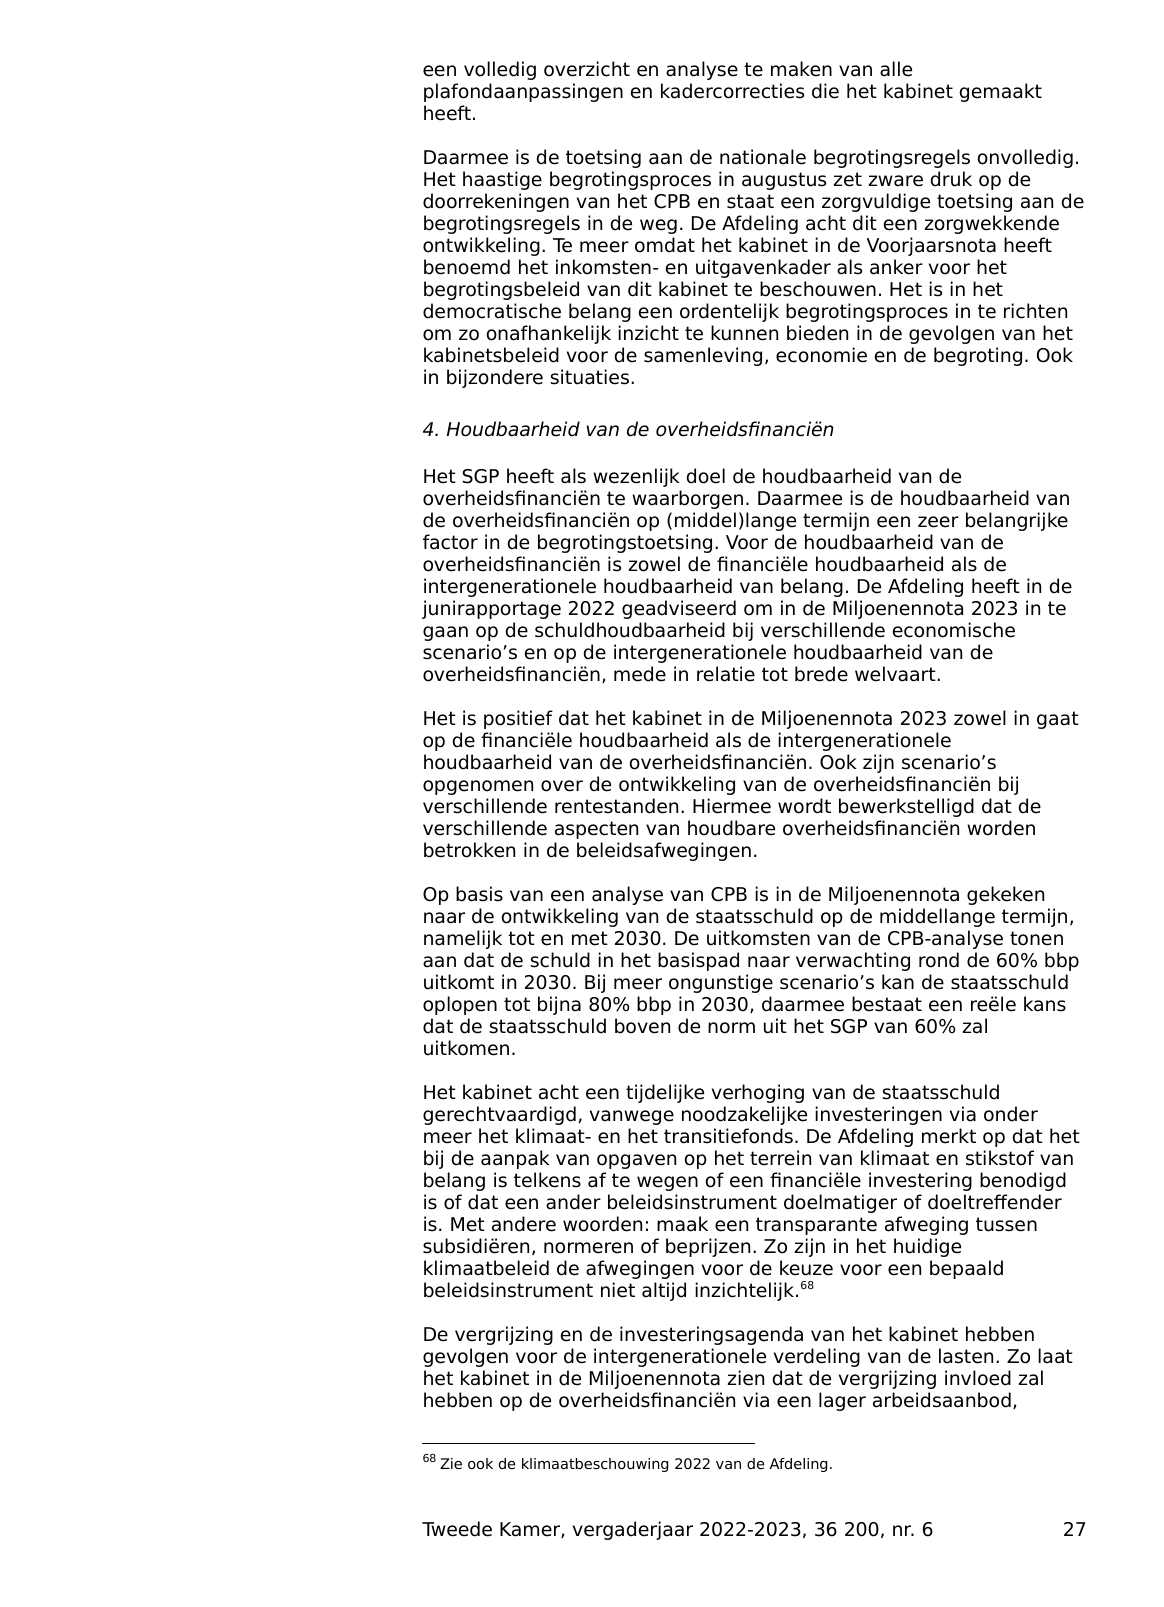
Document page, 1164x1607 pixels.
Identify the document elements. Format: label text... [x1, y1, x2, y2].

text Het kabinet acht een tijdelijke verhoging van de staatsschuld gerechtvaardigd, vanwege noodzakelijke investeringen via onder meer het klimaat- en het transitiefonds. De Afdeling merkt op dat het bij de aanpak van opgaven op het terrein van klimaat en stikstof van belang is telkens af te wegen of een financiële investering benodigd is of dat een ander beleidsinstrument doelmatiger of doeltreffender is. Met andere woorden: maak een transparante afweging tussen subsidiëren, normeren of beprijzen. Zo zijn in het huidige klimaatbeleid de afwegingen voor de keuze voor een bepaald beleidsinstrument niet altijd inzichtelijk. [422, 1082, 1087, 1302]
subtitle 4. Houdbaarheid van de overheidsfinanciën [422, 419, 1087, 441]
text Het SGP heeft als wezenlijk doel de houdbaarheid van de overheidsfinanciën te waarborgen. Daarmee is de houdbaarheid van de overheidsfinanciën op (middel)lange termijn een zeer belangrijke factor in de begrotingstoetsing. Voor de houdbaarheid van de overheidsfinanciën is zowel de financiële houdbaarheid als de intergenerationele houdbaarheid van belang. De Afdeling heeft in de junirapportage 2022 geadviseerd om in de Miljoenennota 2023 in te gaan op de schuldhoudbaarheid bij verschillende economische scenario’s en op de intergenerationele houdbaarheid van de overheidsfinanciën, mede in relatie tot brede welvaart. [422, 466, 1087, 686]
text De vergrijzing en de investeringsagenda van het kabinet hebben gevolgen voor de intergenerationele verdeling van de lasten. Zo laat het kabinet in de Miljoenennota zien dat de vergrijzing invloed zal hebben op de overheidsfinanciën via een lager arbeidsaanbod, [422, 1324, 1087, 1412]
text Op basis van een analyse van CPB is in de Miljoenennota gekeken naar de ontwikkeling van de staatsschuld op de middellange termijn, namelijk tot en met 2030. De uitkomsten van de CPB-analyse tonen aan dat de schuld in het basispad naar verwachting rond de 60% bbp uitkomt in 2030. Bij meer ongunstige scenario’s kan de staatsschuld oplopen tot bijna 80% bbp in 2030, daarmee bestaat een reële kans dat de staatsschuld boven de norm uit het SGP van 60% zal uitkomen. [422, 884, 1087, 1060]
text Het is positief dat het kabinet in de Miljoenennota 2023 zowel in gaat op de financiële houdbaarheid als de intergenerationele houdbaarheid van de overheidsfinanciën. Ook zijn scenario’s opgenomen over de ontwikkeling van de overheidsfinanciën bij verschillende rentestanden. Hiermee wordt bewerkstelligd dat de verschillende aspecten van houdbare overheidsfinanciën worden betrokken in de beleidsafwegingen. [422, 708, 1087, 862]
text een volledig overzicht en analyse te maken van alle plafondaanpassingen en kadercorrecties die het kabinet gemaakt heeft. [422, 59, 1087, 125]
text Zie ook de klimaatbeschouwing 2022 van de Afdeling. [422, 1452, 1087, 1474]
text Daarmee is de toetsing aan de nationale begrotingsregels onvolledig. Het haastige begrotingsproces in augustus zet zware druk op de doorrekeningen van het CPB en staat een zorgvuldige toetsing aan de begrotingsregels in de weg. De Afdeling acht dit een zorgwekkende ontwikkeling. Te meer omdat het kabinet in de Voorjaarsnota heeft benoemd het inkomsten- en uitgavenkader als anker voor het begrotingsbeleid van dit kabinet te beschouwen. Het is in het democratische belang een ordentelijk begrotingsproces in te richten om zo onafhankelijk inzicht te kunnen bieden in de gevolgen van het kabinetsbeleid voor de samenleving, economie en de begroting. Ook in bijzondere situaties. [422, 147, 1087, 389]
